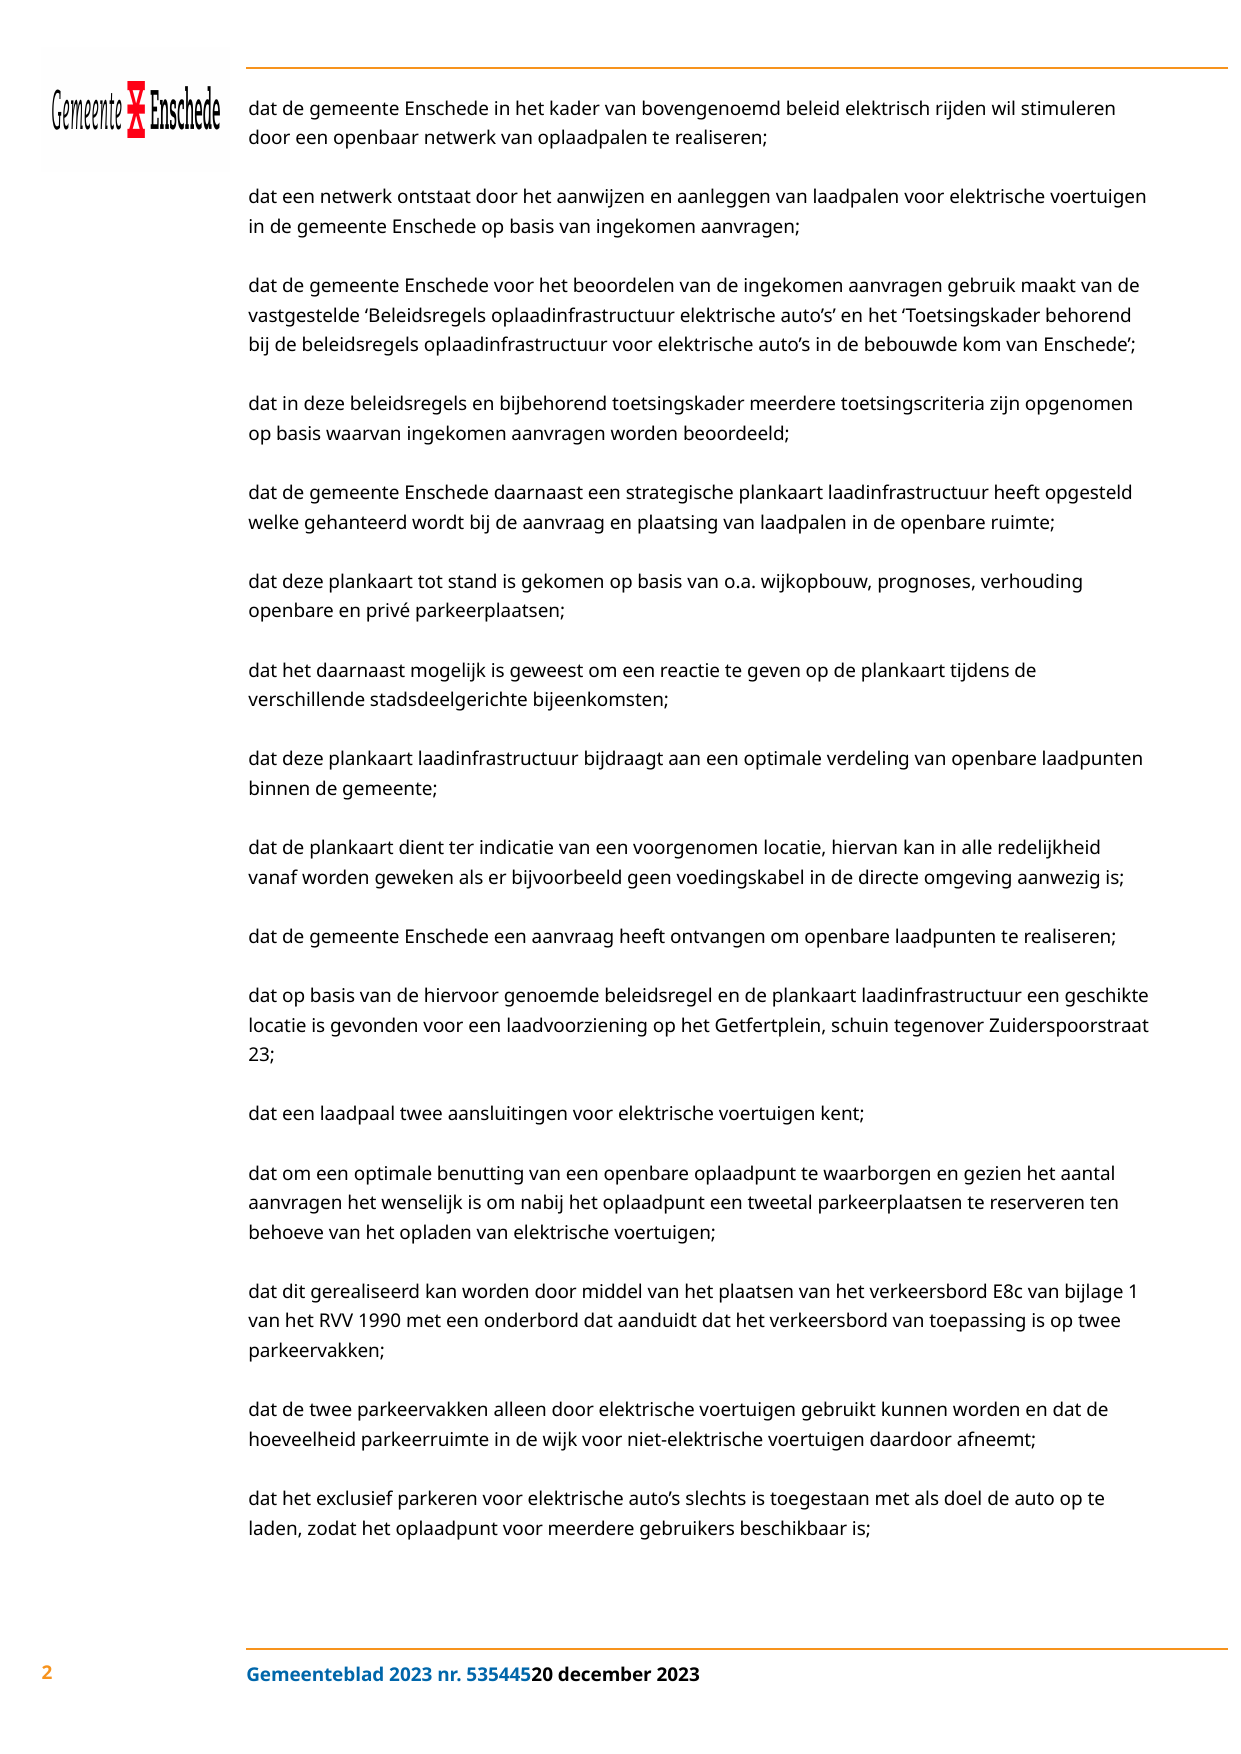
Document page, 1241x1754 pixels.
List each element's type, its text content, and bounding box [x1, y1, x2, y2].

text dat de gemeente Enschede voor het beoordelen van de ingekomen aanvragen gebruik maakt van de vastgestelde ‘Beleidsregels oplaadinfrastructuur elektrische auto’s’ en het ‘Toetsingskader behorend bij de beleidsregels oplaadinfrastructuur voor elektrische auto’s in de bebouwde kom van Enschede’; [248, 272, 1152, 357]
text dat de plankaart dient ter indicatie van een voorgenomen locatie, hiervan kan in alle redelijkheid vanaf worden geweken als er bijvoorbeeld geen voedingskabel in de directe omgeving aanwezig is; [248, 834, 1152, 890]
text dat deze plankaart tot stand is gekomen op basis van o.a. wijkopbouw, prognoses, verhouding openbare en privé parkeerplaatsen; [248, 568, 1152, 623]
text dat een netwerk ontstaat door het aanwijzen en aanleggen van laadpalen voor elektrische voertuigen in de gemeente Enschede op basis van ingekomen aanvragen; [248, 183, 1152, 239]
text dat het daarnaast mogelijk is geweest om een reactie te geven op de plankaart tijdens de verschillende stadsdeelgerichte bijeenkomsten; [248, 657, 1152, 712]
text dat de gemeente Enschede daarnaast een strategische plankaart laadinfrastructuur heeft opgesteld welke gehanteerd wordt bij de aanvraag en plaatsing van laadpalen in de openbare ruimte; [248, 479, 1152, 535]
text dat in deze beleidsregels en bijbehorend toetsingskader meerdere toetsingscriteria zijn opgenomen op basis waarvan ingekomen aanvragen worden beoordeeld; [248, 391, 1152, 446]
text dat dit gerealiseerd kan worden door middel van het plaatsen van het verkeersbord E8c van bijlage 1 van het RVV 1990 met een onderbord dat aanduidt dat het verkeersbord van toepassing is op twee parkeervakken; [248, 1278, 1152, 1363]
text dat om een optimale benutting van een openbare oplaadpunt te waarborgen en gezien het aantal aanvragen het wenselijk is om nabij het oplaadpunt een tweetal parkeerplaatsen te reserveren ten behoeve van het opladen van elektrische voertuigen; [248, 1160, 1152, 1245]
text dat de gemeente Enschede in het kader van bovengenoemd beleid elektrisch rijden wil stimuleren door een openbaar netwerk van oplaadpalen te realiseren; [248, 95, 1152, 150]
text dat de twee parkeervakken alleen door elektrische voertuigen gebruikt kunnen worden en dat de hoeveelheid parkeerruimte in de wijk voor niet-elektrische voertuigen daardoor afneemt; [248, 1396, 1152, 1452]
text dat het exclusief parkeren voor elektrische auto’s slechts is toegestaan met als doel de auto op te laden, zodat het oplaadpunt voor meerdere gebruikers beschikbaar is; [248, 1485, 1152, 1541]
text dat een laadpaal twee aansluitingen voor elektrische voertuigen kent; [248, 1101, 1152, 1126]
text dat deze plankaart laadinfrastructuur bijdraagt aan een optimale verdeling van openbare laadpunten binnen de gemeente; [248, 746, 1152, 801]
text dat de gemeente Enschede een aanvraag heeft ontvangen om openbare laadpunten te realiseren; [248, 923, 1152, 949]
text dat op basis van de hiervoor genoemde beleidsregel en de plankaart laadinfrastructuur een geschikte locatie is gevonden voor een laadvoorziening op het Getfertplein, schuin tegenover Zuiderspoorstraat 23; [248, 982, 1152, 1067]
picture [41, 47, 231, 172]
